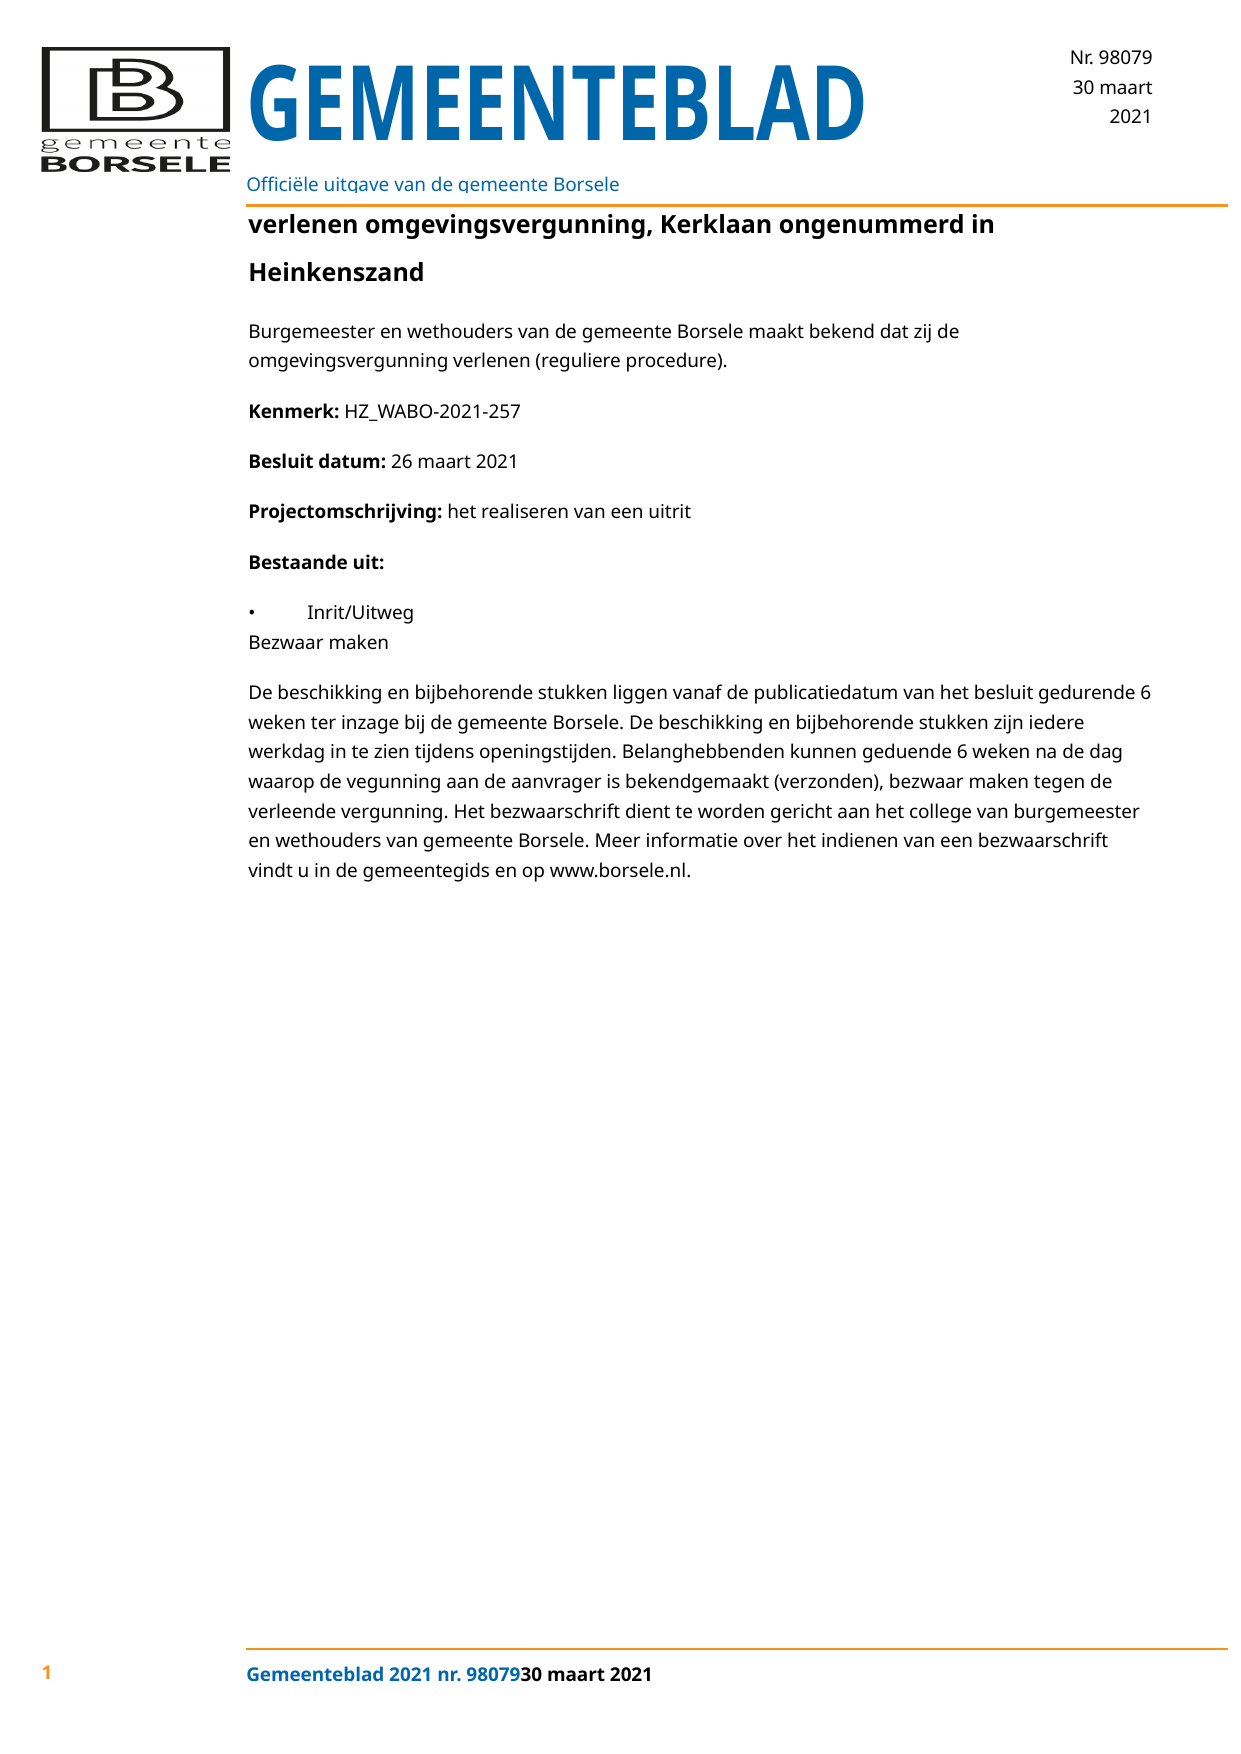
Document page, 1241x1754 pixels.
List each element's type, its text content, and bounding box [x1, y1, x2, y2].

text Kenmerk: HZ_WABO-2021-257 [248, 398, 1152, 424]
text Projectomschrijving: het realiseren van een uitrit [248, 499, 1152, 524]
picture [41, 47, 231, 172]
text Bezwaar maken [248, 629, 1152, 655]
text verlenen omgevingsvergunning, Kerklaan ongenummerd in Heinkenszand [248, 207, 1152, 288]
text Bestaande uit: [248, 549, 1152, 575]
text Burgemeester en wethouders van de gemeente Borsele maakt bekend dat zij de omgevingsvergunning verlenen (reguliere procedure). [248, 318, 1152, 373]
text De beschikking en bijbehorende stukken liggen vanaf de publicatiedatum van het besluit gedurende 6 weken ter inzage bij de gemeente Borsele. De beschikking en bijbehorende stukken zijn iedere werkdag in te zien tijdens openingstijden. Belanghebbenden kunnen geduende 6 weken na de dag waarop de vegunning aan de aanvrager is bekendgemaakt (verzonden), bezwaar maken tegen de verleende vergunning. Het bezwaarschrift dient te worden gericht aan het college van burgemeester en wethouders van gemeente Borsele. Meer informatie over het indienen van een bezwaarschrift vindt u in de gemeentegids en op www.borsele.nl. [248, 679, 1152, 883]
list Inrit/Uitweg [248, 599, 1152, 625]
text Besluit datum: 26 maart 2021 [248, 448, 1152, 474]
